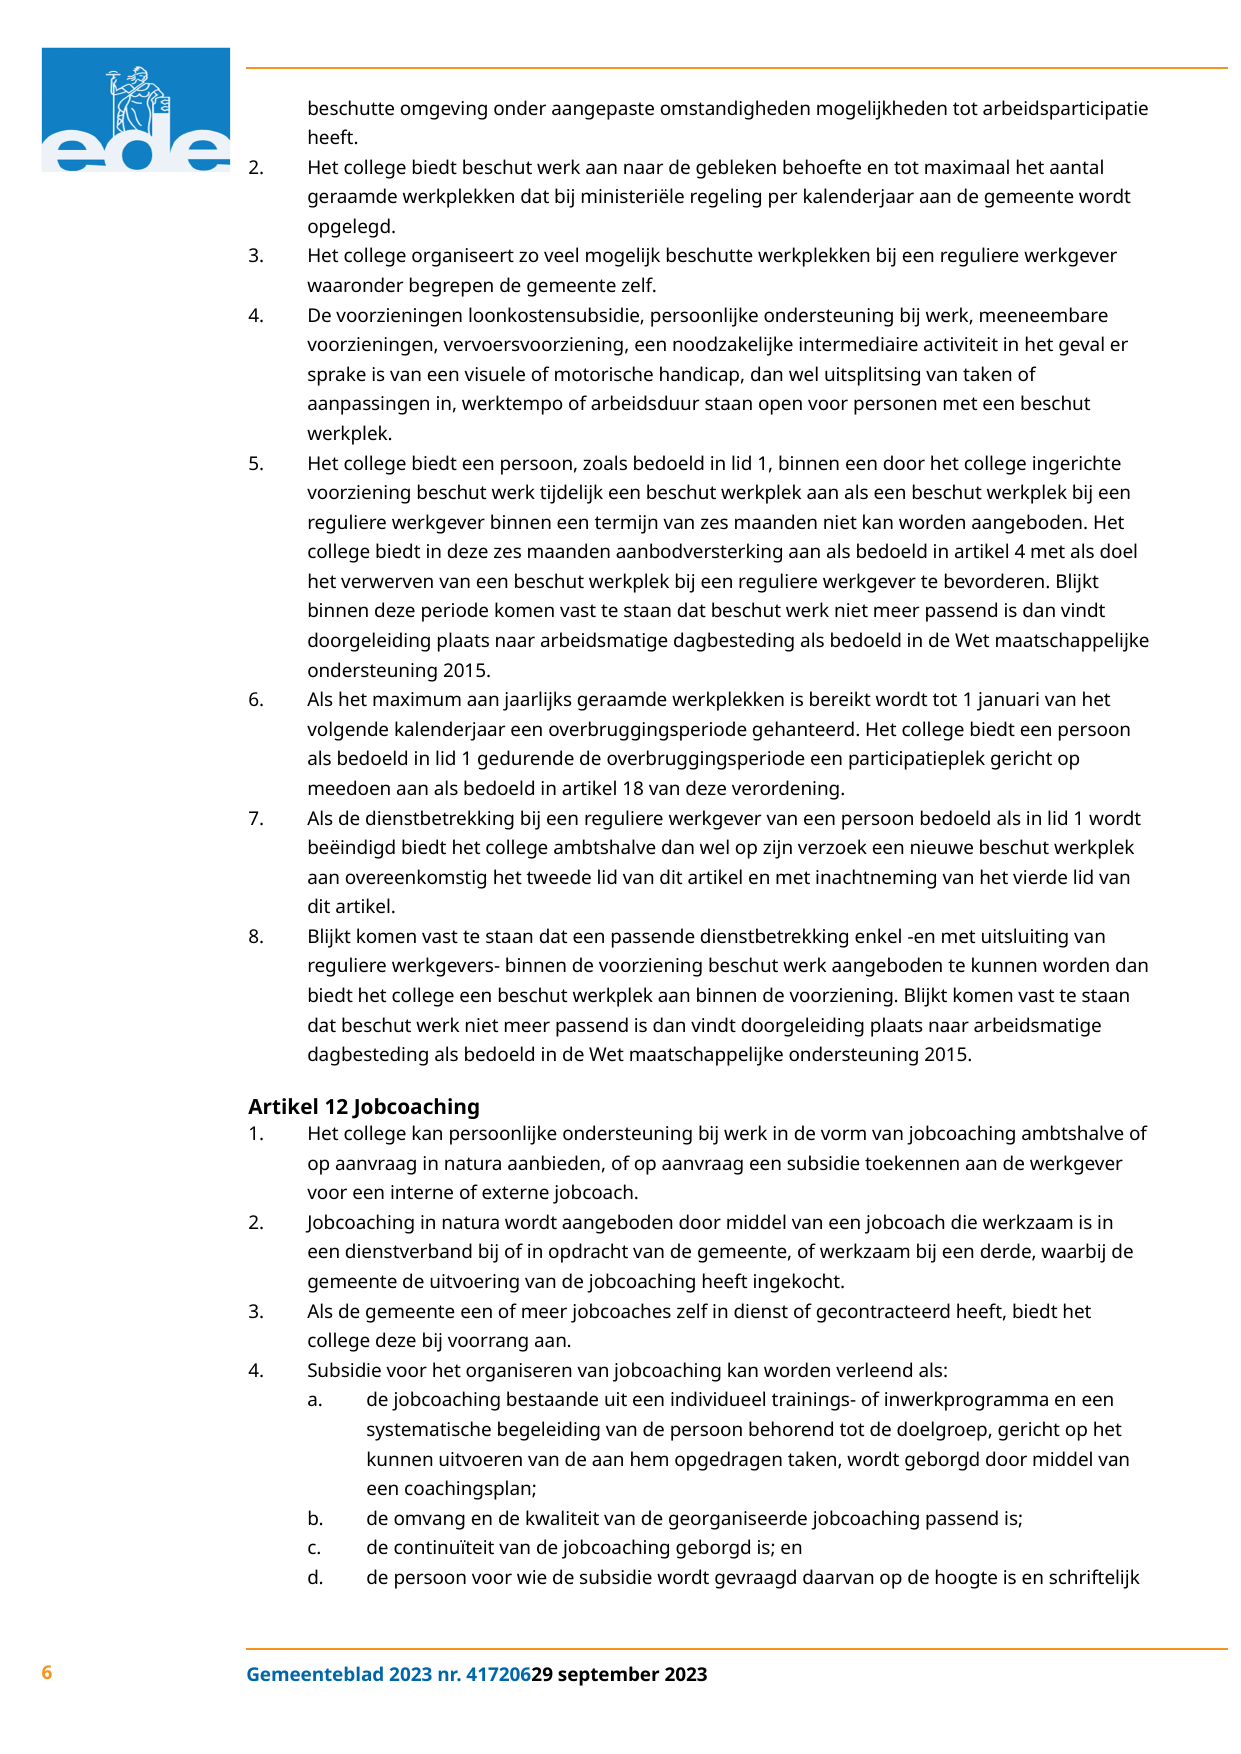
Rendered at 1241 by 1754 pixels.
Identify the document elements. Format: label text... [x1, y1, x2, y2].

list Het college biedt beschut werk aan naar de gebleken behoefte en tot maximaal het aantal geraamde werkplekken dat bij ministeriële regeling per kalenderjaar aan de gemeente wordt opgelegd. [248, 154, 1152, 239]
list Subsidie voor het organiseren van jobcoaching kan worden verleend als: [248, 1357, 1152, 1383]
list Als de dienstbetrekking bij een reguliere werkgever van een persoon bedoeld als in lid 1 wordt beëindigd biedt het college ambtshalve dan wel op zijn verzoek een nieuwe beschut werkplek aan overeenkomstig het tweede lid van dit artikel en met inachtneming van het vierde lid van dit artikel. [248, 805, 1152, 919]
list beschutte omgeving onder aangepaste omstandigheden mogelijkheden tot arbeidsparticipatie heeft. [248, 95, 1152, 150]
text Artikel 12 Jobcoaching [248, 1092, 1152, 1120]
list Blijkt komen vast te staan dat een passende dienstbetrekking enkel -en met uitsluiting van reguliere werkgevers- binnen de voorziening beschut werk aangeboden te kunnen worden dan biedt het college een beschut werkplek aan binnen de voorziening. Blijkt komen vast te staan dat beschut werk niet meer passend is dan vindt doorgeleiding plaats naar arbeidsmatige dagbesteding als bedoeld in de Wet maatschappelijke ondersteuning 2015. [248, 923, 1152, 1067]
picture [41, 47, 231, 172]
list de omvang en de kwaliteit van de georganiseerde jobcoaching passend is; [307, 1505, 1152, 1531]
list de continuïteit van de jobcoaching geborgd is; en [307, 1534, 1152, 1560]
list Het college organiseert zo veel mogelijk beschutte werkplekken bij een reguliere werkgever waaronder begrepen de gemeente zelf. [248, 243, 1152, 298]
list Jobcoaching in natura wordt aangeboden door middel van een jobcoach die werkzaam is in een dienstverband bij of in opdracht van de gemeente, of werkzaam bij een derde, waarbij de gemeente de uitvoering van de jobcoaching heeft ingekocht. [248, 1209, 1152, 1294]
list Het college kan persoonlijke ondersteuning bij werk in de vorm van jobcoaching ambtshalve of op aanvraag in natura aanbieden, of op aanvraag een subsidie toekennen aan de werkgever voor een interne of externe jobcoach. [248, 1120, 1152, 1205]
list De voorzieningen loonkostensubsidie, persoonlijke ondersteuning bij werk, meeneembare voorzieningen, vervoersvoorziening, een noodzakelijke intermediaire activiteit in het geval er sprake is van een visuele of motorische handicap, dan wel uitsplitsing van taken of aanpassingen in, werktempo of arbeidsduur staan open voor personen met een beschut werkplek. [248, 302, 1152, 446]
list Als de gemeente een of meer jobcoaches zelf in dienst of gecontracteerd heeft, biedt het college deze bij voorrang aan. [248, 1298, 1152, 1353]
list Het college biedt een persoon, zoals bedoeld in lid 1, binnen een door het college ingerichte voorziening beschut werk tijdelijk een beschut werkplek aan als een beschut werkplek bij een reguliere werkgever binnen een termijn van zes maanden niet kan worden aangeboden. Het college biedt in deze zes maanden aanbodversterking aan als bedoeld in artikel 4 met als doel het verwerven van een beschut werkplek bij een reguliere werkgever te bevorderen. Blijkt binnen deze periode komen vast te staan dat beschut werk niet meer passend is dan vindt doorgeleiding plaats naar arbeidsmatige dagbesteding als bedoeld in de Wet maatschappelijke ondersteuning 2015. [248, 450, 1152, 683]
list Als het maximum aan jaarlijks geraamde werkplekken is bereikt wordt tot 1 januari van het volgende kalenderjaar een overbruggingsperiode gehanteerd. Het college biedt een persoon als bedoeld in lid 1 gedurende de overbruggingsperiode een participatieplek gericht op meedoen aan als bedoeld in artikel 18 van deze verordening. [248, 686, 1152, 801]
list de persoon voor wie de subsidie wordt gevraagd daarvan op de hoogte is en schriftelijk [307, 1564, 1152, 1590]
list de jobcoaching bestaande uit een individueel trainings- of inwerkprogramma en een systematische begeleiding van de persoon behorend tot de doelgroep, gericht op het kunnen uitvoeren van de aan hem opgedragen taken, wordt geborgd door middel van een coachingsplan; [307, 1387, 1152, 1501]
